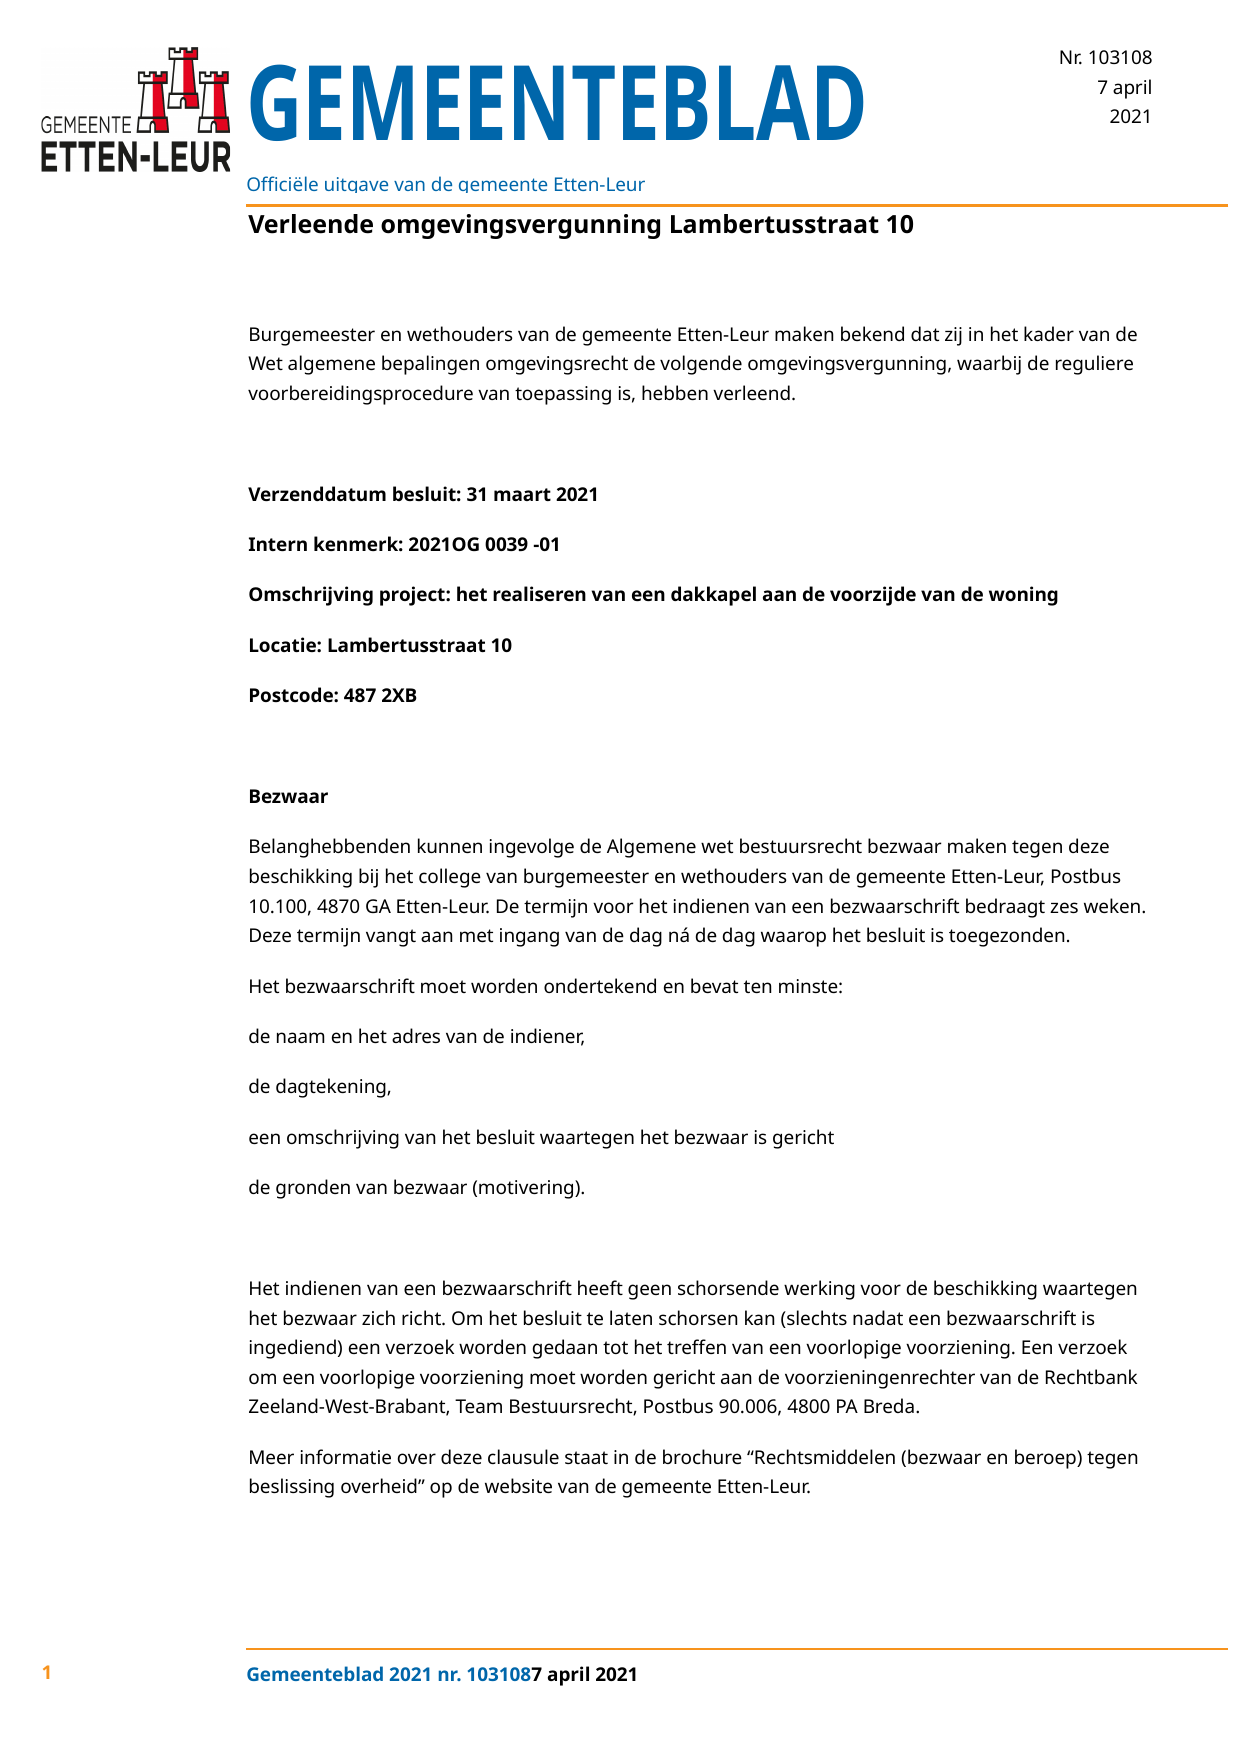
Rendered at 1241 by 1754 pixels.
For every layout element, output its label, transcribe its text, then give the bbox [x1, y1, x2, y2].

text Belanghebbenden kunnen ingevolge de Algemene wet bestuursrecht bezwaar maken tegen deze beschikking bij het college van burgemeester en wethouders van de gemeente Etten-Leur, Postbus 10.100, 4870 GA Etten-Leur. De termijn voor het indienen van een bezwaarschrift bedraagt zes weken. Deze termijn vangt aan met ingang van de dag ná de dag waarop het besluit is toegezonden. [248, 834, 1152, 948]
text Meer informatie over deze clausule staat in de brochure “Rechtsmiddelen (bezwaar en beroep) tegen beslissing overheid” op de website van de gemeente Etten-Leur. [248, 1444, 1152, 1499]
text Verleende omgevingsvergunning Lambertusstraat 10 [248, 207, 1152, 241]
text Het indienen van een bezwaarschrift heeft geen schorsende werking voor de beschikking waartegen het bezwaar zich richt. Om het besluit te laten schorsen kan (slechts nadat een bezwaarschrift is ingediend) een verzoek worden gedaan tot het treffen van een voorlopige voorziening. Een verzoek om een voorlopige voorziening moet worden gericht aan de voorzieningenrechter van de Rechtbank Zeeland-West-Brabant, Team Bestuursrecht, Postbus 90.006, 4800 PA Breda. [248, 1275, 1152, 1419]
text Bezwaar [248, 783, 1152, 809]
text Locatie: Lambertusstraat 10 [248, 632, 1152, 658]
text Verzenddatum besluit: 31 maart 2021 [248, 481, 1152, 506]
text de dagtekening, [248, 1074, 1152, 1099]
text Burgemeester en wethouders van de gemeente Etten-Leur maken bekend dat zij in het kader van de Wet algemene bepalingen omgevingsrecht de volgende omgevingsvergunning, waarbij de reguliere voorbereidingsprocedure van toepassing is, hebben verleend. [248, 321, 1152, 406]
picture [41, 47, 231, 172]
text Postcode: 487 2XB [248, 682, 1152, 708]
text Intern kenmerk: 2021OG 0039 -01 [248, 531, 1152, 557]
text de naam en het adres van de indiener, [248, 1023, 1152, 1049]
text de gronden van bezwaar (motivering). [248, 1174, 1152, 1200]
text een omschrijving van het besluit waartegen het bezwaar is gericht [248, 1124, 1152, 1150]
text Het bezwaarschrift moet worden ondertekend en bevat ten minste: [248, 973, 1152, 998]
text Omschrijving project: het realiseren van een dakkapel aan de voorzijde van de woning [248, 582, 1152, 607]
